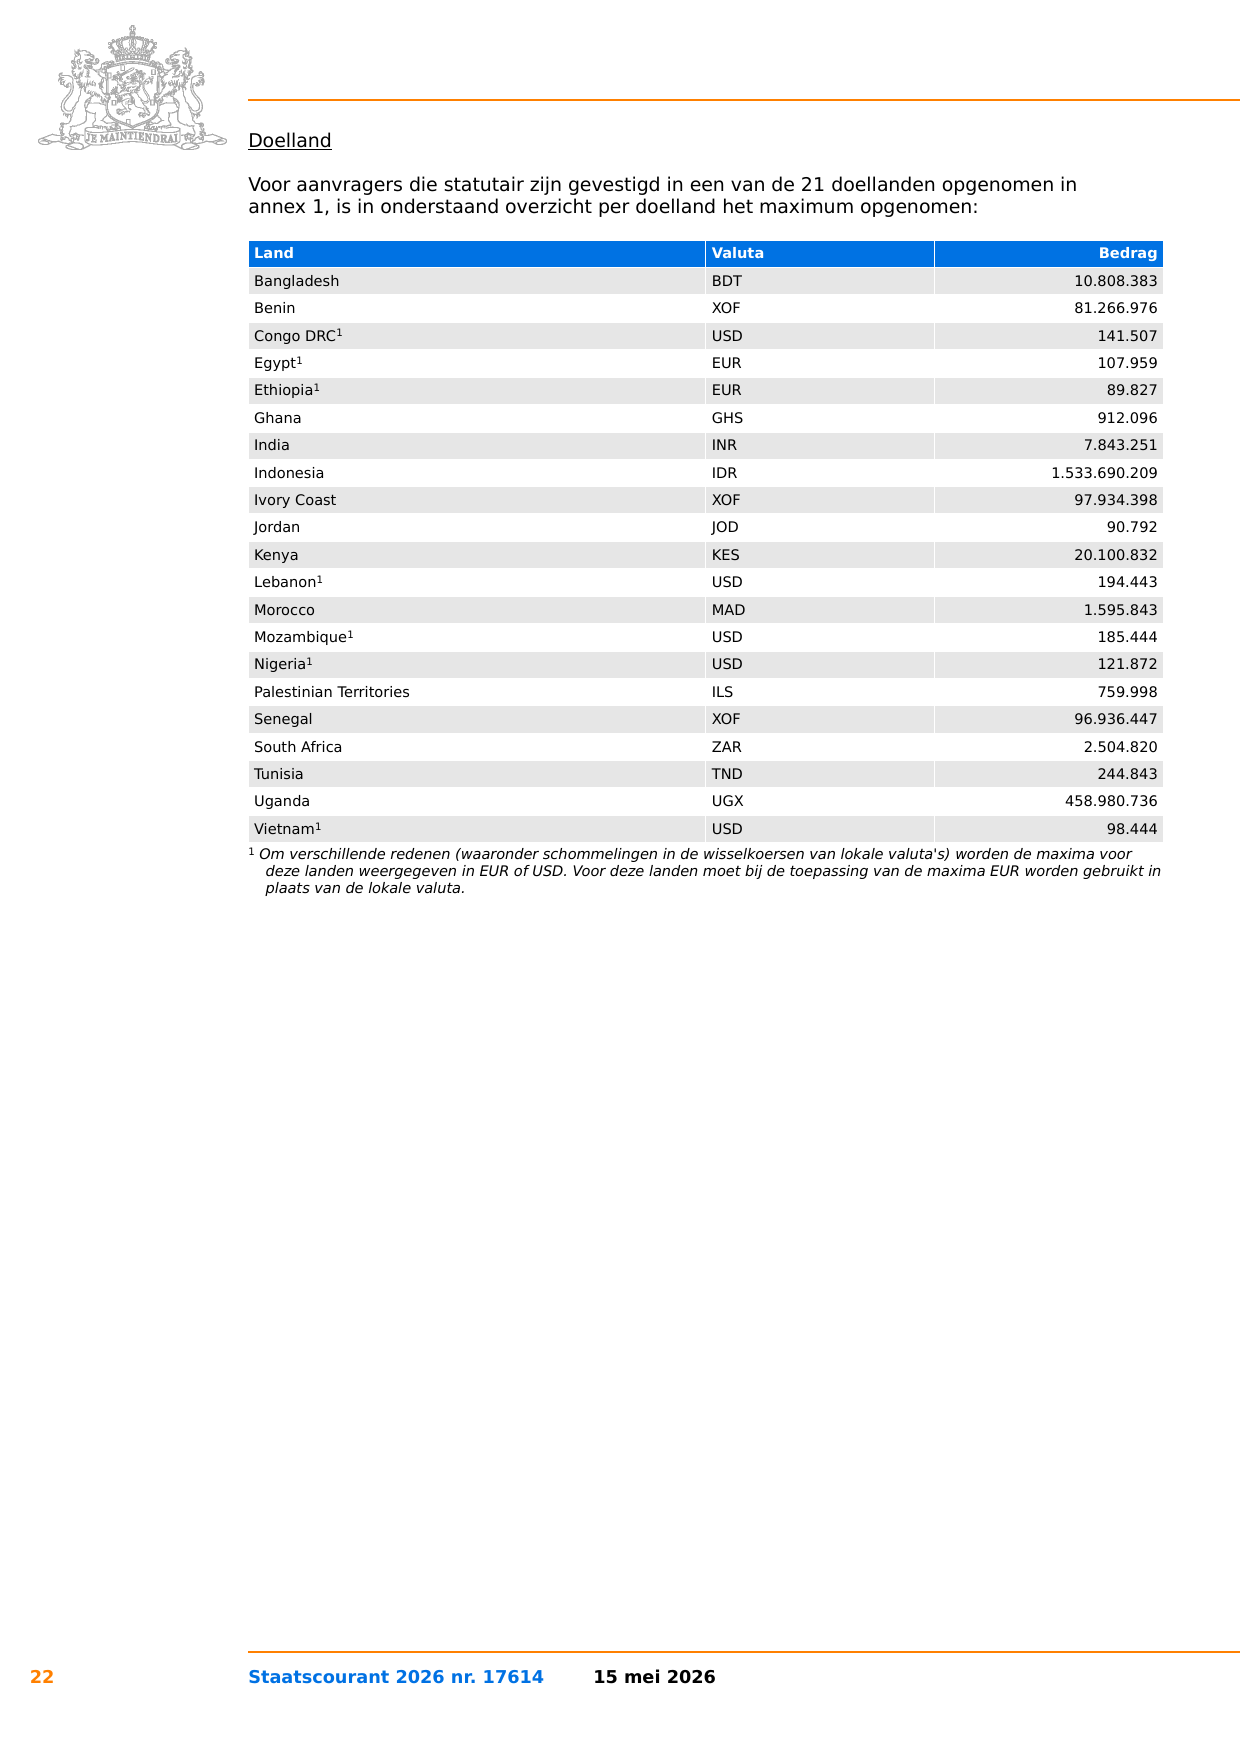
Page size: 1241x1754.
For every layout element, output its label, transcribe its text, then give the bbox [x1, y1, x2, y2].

table_cell Congo DRC1 [249, 323, 705, 349]
table_cell XOF [706, 706, 934, 733]
table_cell 10.808.383 [935, 268, 1163, 294]
table_cell 2.504.820 [935, 734, 1163, 760]
table_cell 98.444 [935, 816, 1163, 842]
table_cell XOF [706, 295, 934, 322]
table_cell 7.843.251 [935, 433, 1163, 459]
table_cell JOD [706, 515, 934, 541]
table_cell USD [706, 323, 934, 349]
table_cell Ethiopia1 [249, 378, 705, 404]
table_cell South Africa [249, 734, 705, 760]
picture [38, 25, 227, 150]
table_cell 89.827 [935, 378, 1163, 404]
table_cell MAD [706, 597, 934, 623]
table_cell Morocco [249, 597, 705, 623]
table_header Land [249, 241, 705, 267]
table_cell Bangladesh [249, 268, 705, 294]
table_cell Kenya [249, 542, 705, 568]
table_cell 244.843 [935, 761, 1163, 787]
table_cell 185.444 [935, 624, 1163, 651]
table_cell BDT [706, 268, 934, 294]
table_cell Senegal [249, 706, 705, 733]
table_cell USD [706, 624, 934, 651]
table_cell 96.936.447 [935, 706, 1163, 733]
table_cell Lebanon1 [249, 569, 705, 596]
table_cell 97.934.398 [935, 487, 1163, 513]
table_cell USD [706, 569, 934, 596]
table_cell 20.100.832 [935, 542, 1163, 568]
table_cell TND [706, 761, 934, 787]
table_cell Tunisia [249, 761, 705, 787]
table_cell ILS [706, 679, 934, 705]
table_cell 194.443 [935, 569, 1163, 596]
table_header Bedrag [935, 241, 1163, 267]
table_cell USD [706, 816, 934, 842]
table_cell Vietnam1 [249, 816, 705, 842]
table_cell 759.998 [935, 679, 1163, 705]
table_cell IDR [706, 460, 934, 486]
table_cell 90.792 [935, 515, 1163, 541]
table_cell Benin [249, 295, 705, 322]
table_cell India [249, 433, 705, 459]
table_cell 107.959 [935, 350, 1163, 377]
table_cell 1.533.690.209 [935, 460, 1163, 486]
table_cell 81.266.976 [935, 295, 1163, 322]
table_cell USD [706, 652, 934, 678]
table_cell 458.980.736 [935, 789, 1163, 815]
table_cell EUR [706, 378, 934, 404]
table_cell ZAR [706, 734, 934, 760]
table_cell Palestinian Territories [249, 679, 705, 705]
table_cell 141.507 [935, 323, 1163, 349]
table_cell Egypt1 [249, 350, 705, 377]
table_cell Ghana [249, 405, 705, 431]
table_cell GHS [706, 405, 934, 431]
table_cell Nigeria1 [249, 652, 705, 678]
table_cell 1 Om verschillende redenen (waaronder schommelingen in de wisselkoersen van lokale valuta's) worden de maxima voor deze landen weergegeven in EUR of USD. Voor deze landen moet bij de toepassing van de maxima EUR worden gebruikt in plaats van de lokale valuta. [248, 843, 1163, 897]
table_cell 912.096 [935, 405, 1163, 431]
table_cell 1.595.843 [935, 597, 1163, 623]
table_cell Mozambique1 [249, 624, 705, 651]
table_header Valuta [706, 241, 934, 267]
table_cell Ivory Coast [249, 487, 705, 513]
subtitle Doelland [248, 130, 1163, 152]
table_cell KES [706, 542, 934, 568]
table_cell Jordan [249, 515, 705, 541]
table_cell Indonesia [249, 460, 705, 486]
table_cell EUR [706, 350, 934, 377]
text Voor aanvragers die statutair zijn gevestigd in een van de 21 doellanden opgenomen in annex 1, is in onderstaand overzicht per doelland het maximum opgenomen: [248, 174, 1163, 218]
table_cell 121.872 [935, 652, 1163, 678]
table_cell INR [706, 433, 934, 459]
table_cell XOF [706, 487, 934, 513]
table_cell Uganda [249, 789, 705, 815]
table_cell UGX [706, 789, 934, 815]
